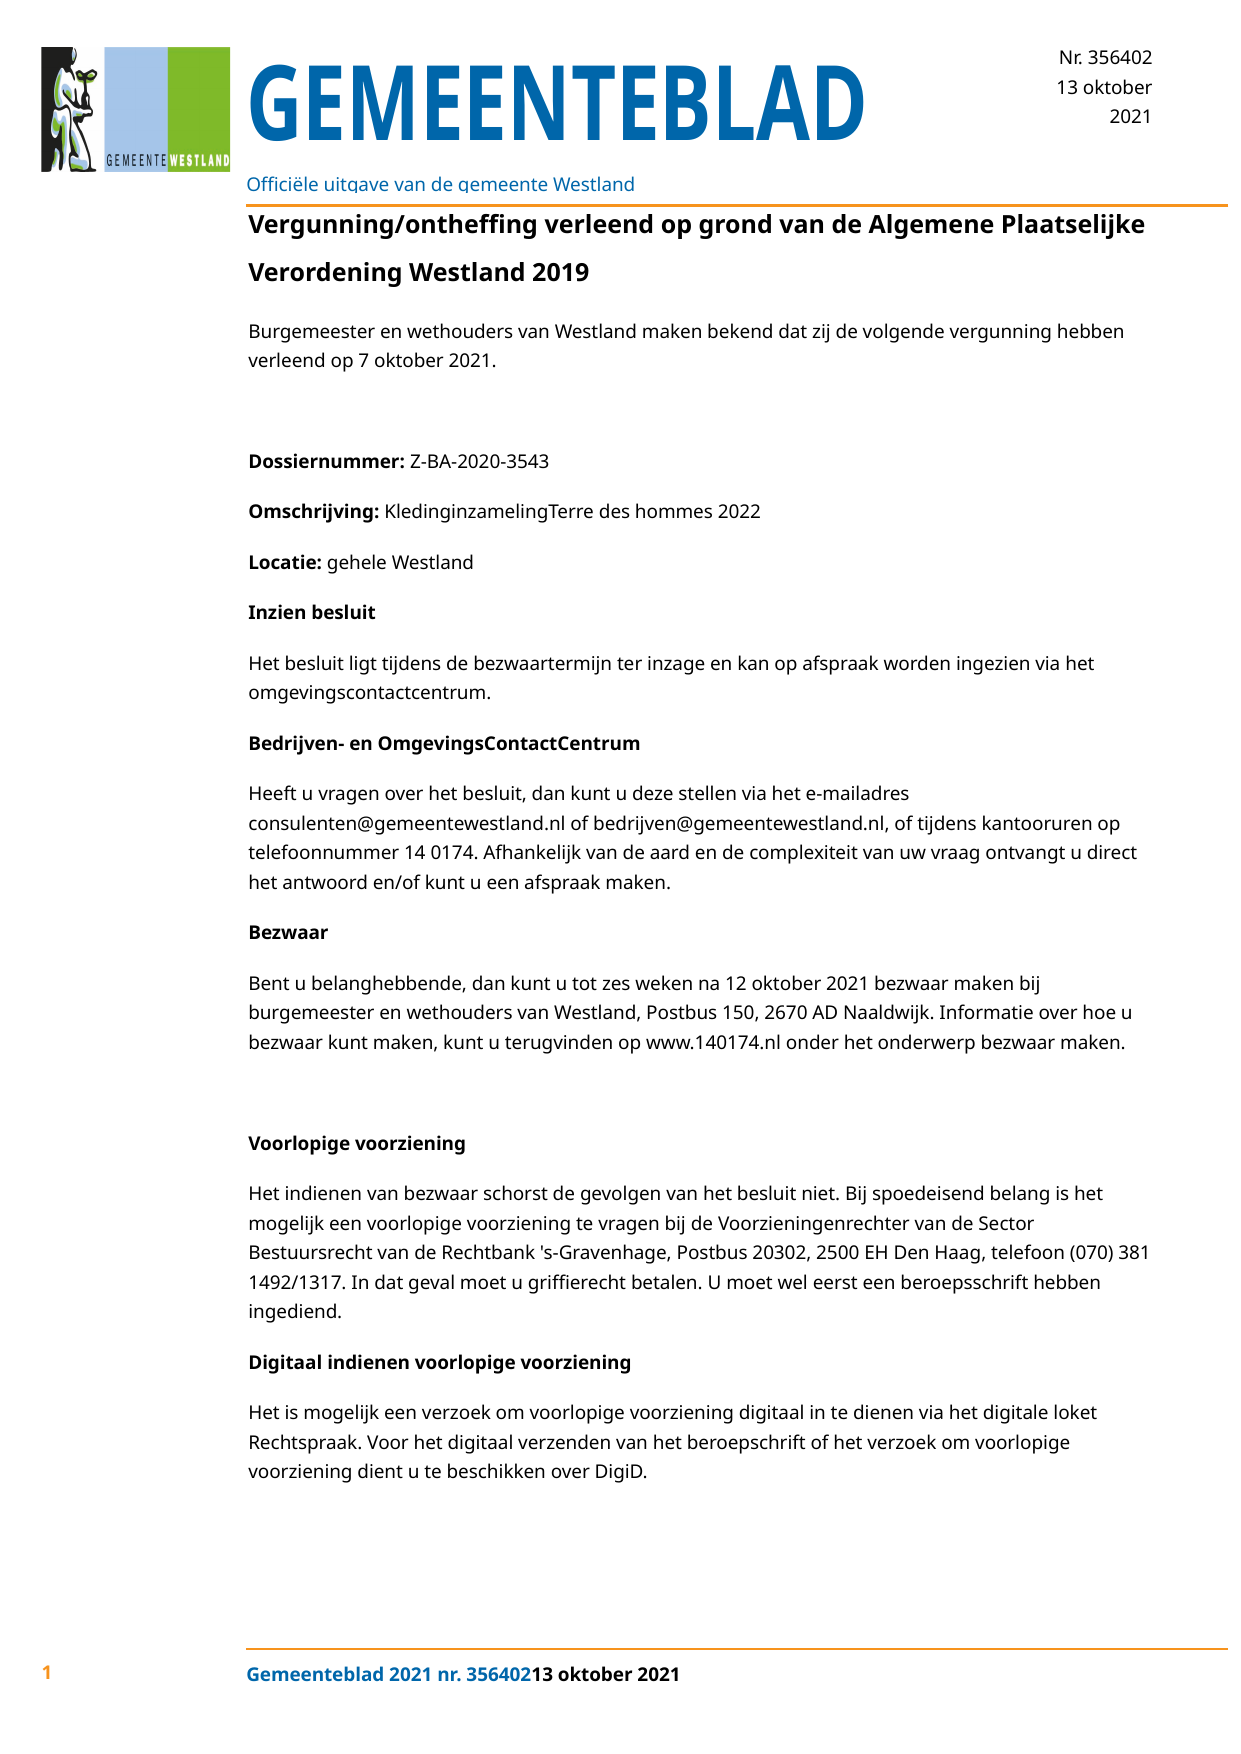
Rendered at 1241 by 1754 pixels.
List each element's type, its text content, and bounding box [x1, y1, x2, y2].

text Bedrijven- en OmgevingsContactCentrum [248, 730, 1152, 756]
text Bezwaar [248, 919, 1152, 945]
text Digitaal indienen voorlopige voorziening [248, 1349, 1152, 1375]
text Bent u belanghebbende, dan kunt u tot zes weken na 12 oktober 2021 bezwaar maken bij burgemeester en wethouders van Westland, Postbus 150, 2670 AD Naaldwijk. Informatie over hoe u bezwaar kunt maken, kunt u terugvinden op www.140174.nl onder het onderwerp bezwaar maken. [248, 970, 1152, 1055]
text Het indienen van bezwaar schorst de gevolgen van het besluit niet. Bij spoedeisend belang is het mogelijk een voorlopige voorziening te vragen bij de Voorzieningenrechter van de Sector Bestuursrecht van de Rechtbank 's-Gravenhage, Postbus 20302, 2500 EH Den Haag, telefoon (070) 381 1492/1317. In dat geval moet u griffierecht betalen. U moet wel eerst een beroepsschrift hebben ingediend. [248, 1180, 1152, 1324]
text Vergunning/ontheffing verleend op grond van de Algemene Plaatselijke Verordening Westland 2019 [248, 207, 1152, 288]
text Burgemeester en wethouders van Westland maken bekend dat zij de volgende vergunning hebben verleend op 7 oktober 2021. [248, 318, 1152, 373]
text Heeft u vragen over het besluit, dan kunt u deze stellen via het e-mailadres consulenten@gemeentewestland.nl of bedrijven@gemeentewestland.nl, of tijdens kantooruren op telefoonnummer 14 0174. Afhankelijk van de aard en de complexiteit van uw vraag ontvangt u direct het antwoord en/of kunt u een afspraak maken. [248, 780, 1152, 895]
text Voorlopige voorziening [248, 1130, 1152, 1156]
text Het besluit ligt tijdens de bezwaartermijn ter inzage en kan op afspraak worden ingezien via het omgevingscontactcentrum. [248, 650, 1152, 705]
text Het is mogelijk een verzoek om voorlopige voorziening digitaal in te dienen via het digitale loket Rechtspraak. Voor het digitaal verzenden van het beroepschrift of het verzoek om voorlopige voorziening dient u te beschikken over DigiD. [248, 1399, 1152, 1484]
text Dossiernummer: Z-BA-2020-3543 [248, 448, 1152, 474]
text Locatie: gehele Westland [248, 549, 1152, 575]
text Inzien besluit [248, 599, 1152, 625]
text Omschrijving: KledinginzamelingTerre des hommes 2022 [248, 499, 1152, 524]
picture [41, 47, 231, 172]
